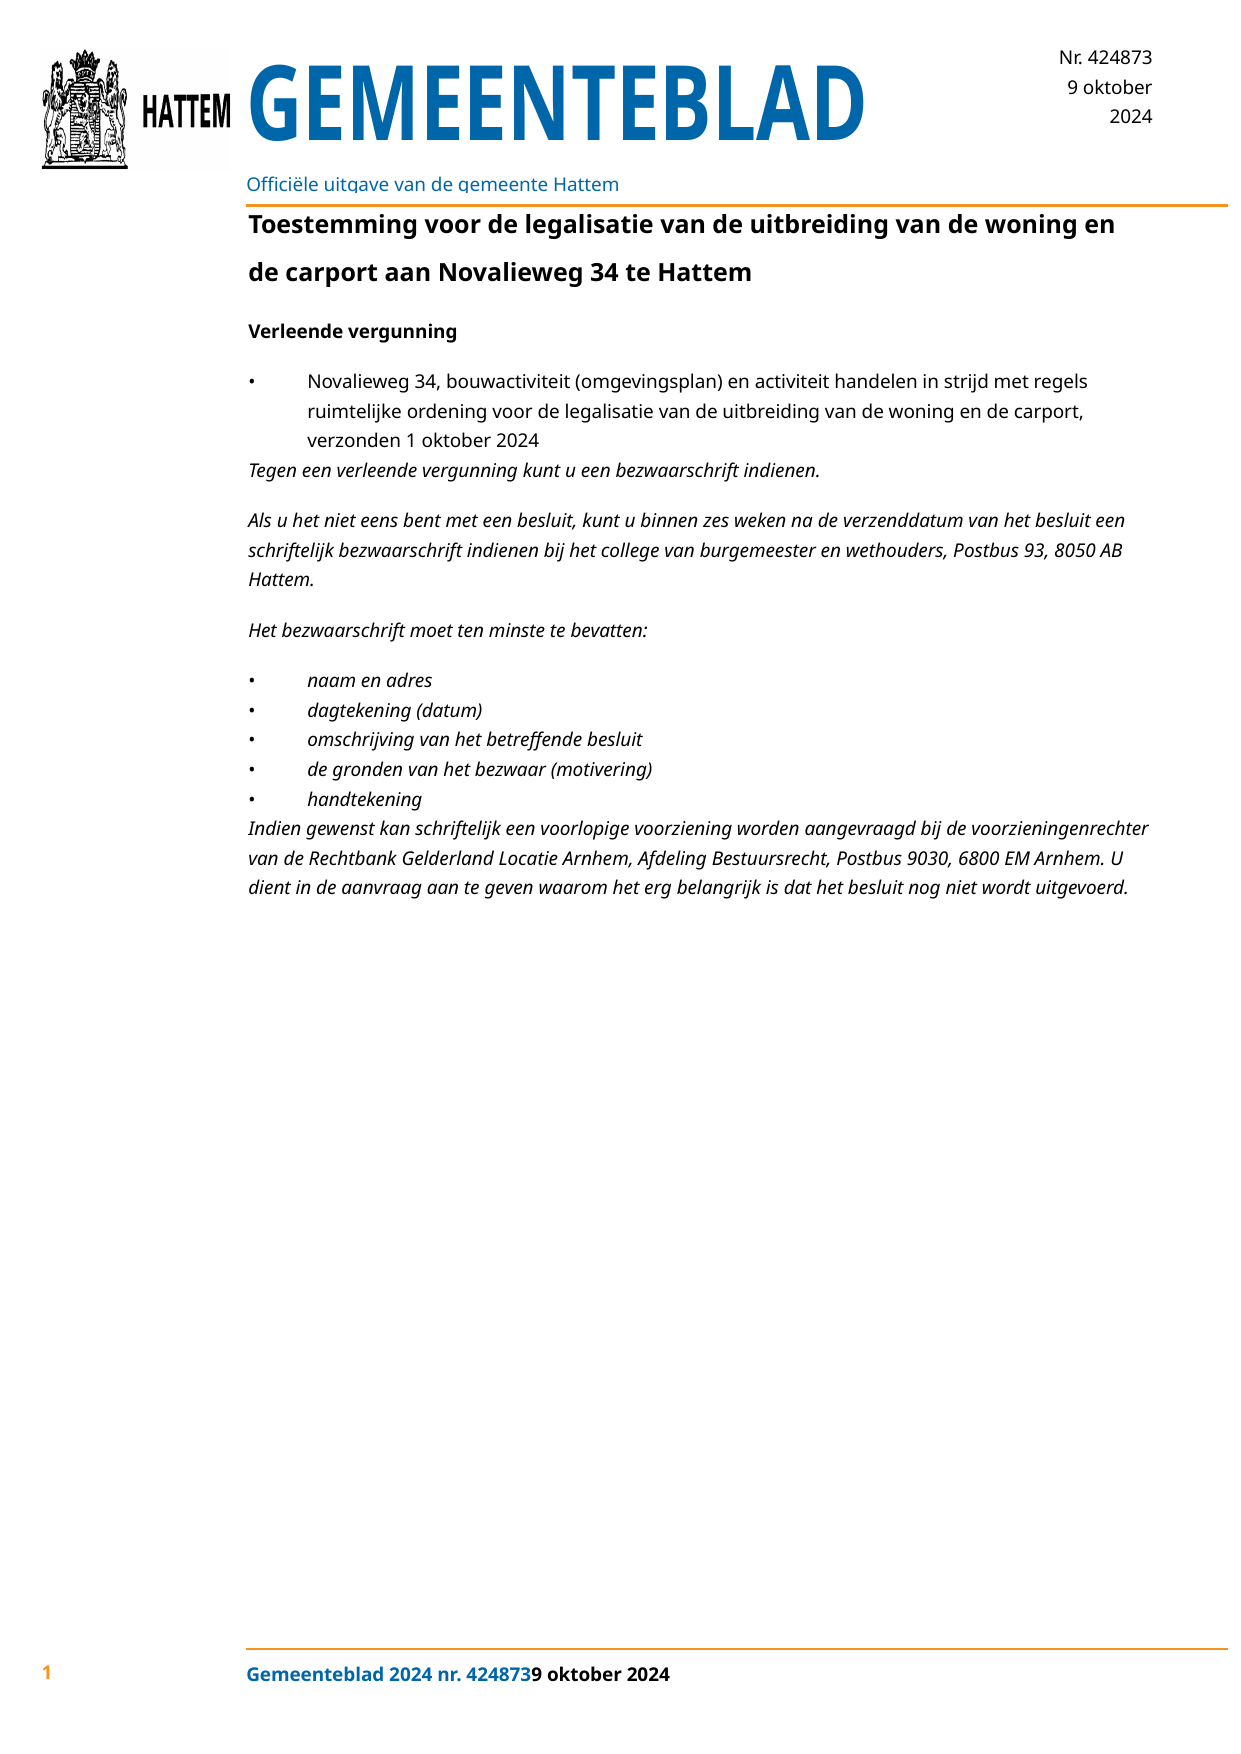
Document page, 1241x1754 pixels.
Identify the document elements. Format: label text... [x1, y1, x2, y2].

picture [41, 47, 231, 172]
list de gronden van het bezwaar (motivering) [248, 756, 1152, 782]
text Verleende vergunning [248, 318, 1152, 344]
text Tegen een verleende vergunning kunt u een bezwaarschrift indienen. [248, 457, 1152, 483]
list naam en adres [248, 667, 1152, 693]
text Toestemming voor de legalisatie van de uitbreiding van de woning en de carport aan Novalieweg 34 te Hattem [248, 207, 1152, 288]
text Als u het niet eens bent met een besluit, kunt u binnen zes weken na de verzenddatum van het besluit een schriftelijk bezwaarschrift indienen bij het college van burgemeester en wethouders, Postbus 93, 8050 AB Hattem. [248, 507, 1152, 592]
list dagtekening (datum) [248, 697, 1152, 723]
list handtekening [248, 786, 1152, 812]
text Het bezwaarschrift moet ten minste te bevatten: [248, 617, 1152, 643]
list Novalieweg 34, bouwactiviteit (omgevingsplan) en activiteit handelen in strijd met regels ruimtelijke ordening voor de legalisatie van de uitbreiding van de woning en de carport, verzonden 1 oktober 2024 [248, 368, 1152, 453]
text Indien gewenst kan schriftelijk een voorlopige voorziening worden aangevraagd bij de voorzieningenrechter van de Rechtbank Gelderland Locatie Arnhem, Afdeling Bestuursrecht, Postbus 9030, 6800 EM Arnhem. U dient in de aanvraag aan te geven waarom het erg belangrijk is dat het besluit nog niet wordt uitgevoerd. [248, 815, 1152, 900]
list omschrijving van het betreffende besluit [248, 727, 1152, 752]
